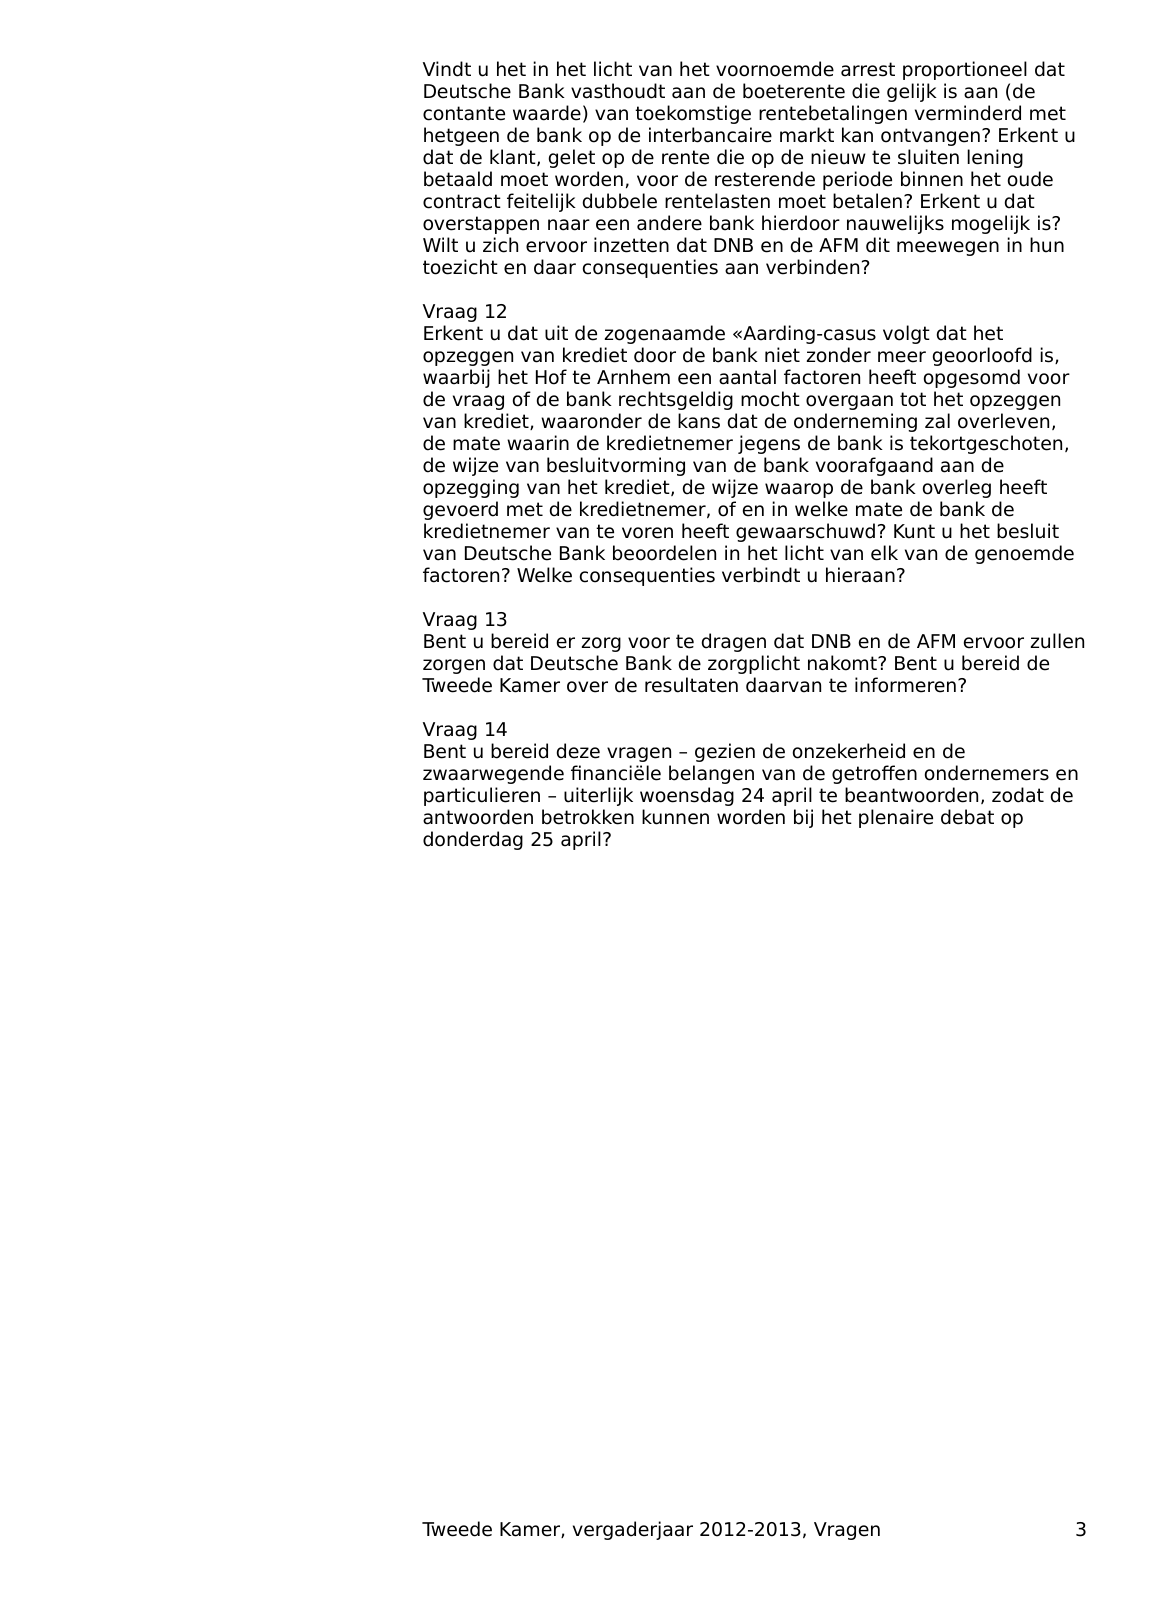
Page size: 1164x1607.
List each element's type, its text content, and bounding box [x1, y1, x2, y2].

text Vraag 14 [422, 719, 1087, 741]
text Bent u bereid er zorg voor te dragen dat DNB en de AFM ervoor zullen zorgen dat Deutsche Bank de zorgplicht nakomt? Bent u bereid de Tweede Kamer over de resultaten daarvan te informeren? [422, 631, 1087, 697]
text Vraag 13 [422, 609, 1087, 631]
text Bent u bereid deze vragen – gezien de onzekerheid en de zwaarwegende financiële belangen van de getroffen ondernemers en particulieren – uiterlijk woensdag 24 april te beantwoorden, zodat de antwoorden betrokken kunnen worden bij het plenaire debat op donderdag 25 april? [422, 741, 1087, 851]
text Erkent u dat uit de zogenaamde «Aarding-casus volgt dat het opzeggen van krediet door de bank niet zonder meer geoorloofd is, waarbij het Hof te Arnhem een aantal factoren heeft opgesomd voor de vraag of de bank rechtsgeldig mocht overgaan tot het opzeggen van krediet, waaronder de kans dat de onderneming zal overleven, de mate waarin de kredietnemer jegens de bank is tekortgeschoten, de wijze van besluitvorming van de bank voorafgaand aan de opzegging van het krediet, de wijze waarop de bank overleg heeft gevoerd met de kredietnemer, of en in welke mate de bank de kredietnemer van te voren heeft gewaarschuwd? Kunt u het besluit van Deutsche Bank beoordelen in het licht van elk van de genoemde factoren? Welke consequenties verbindt u hieraan? [422, 323, 1087, 587]
text Vindt u het in het licht van het voornoemde arrest proportioneel dat Deutsche Bank vasthoudt aan de boeterente die gelijk is aan (de contante waarde) van toekomstige rentebetalingen verminderd met hetgeen de bank op de interbancaire markt kan ontvangen? Erkent u dat de klant, gelet op de rente die op de nieuw te sluiten lening betaald moet worden, voor de resterende periode binnen het oude contract feitelijk dubbele rentelasten moet betalen? Erkent u dat overstappen naar een andere bank hierdoor nauwelijks mogelijk is? Wilt u zich ervoor inzetten dat DNB en de AFM dit meewegen in hun toezicht en daar consequenties aan verbinden? [422, 59, 1087, 279]
text Vraag 12 [422, 301, 1087, 323]
